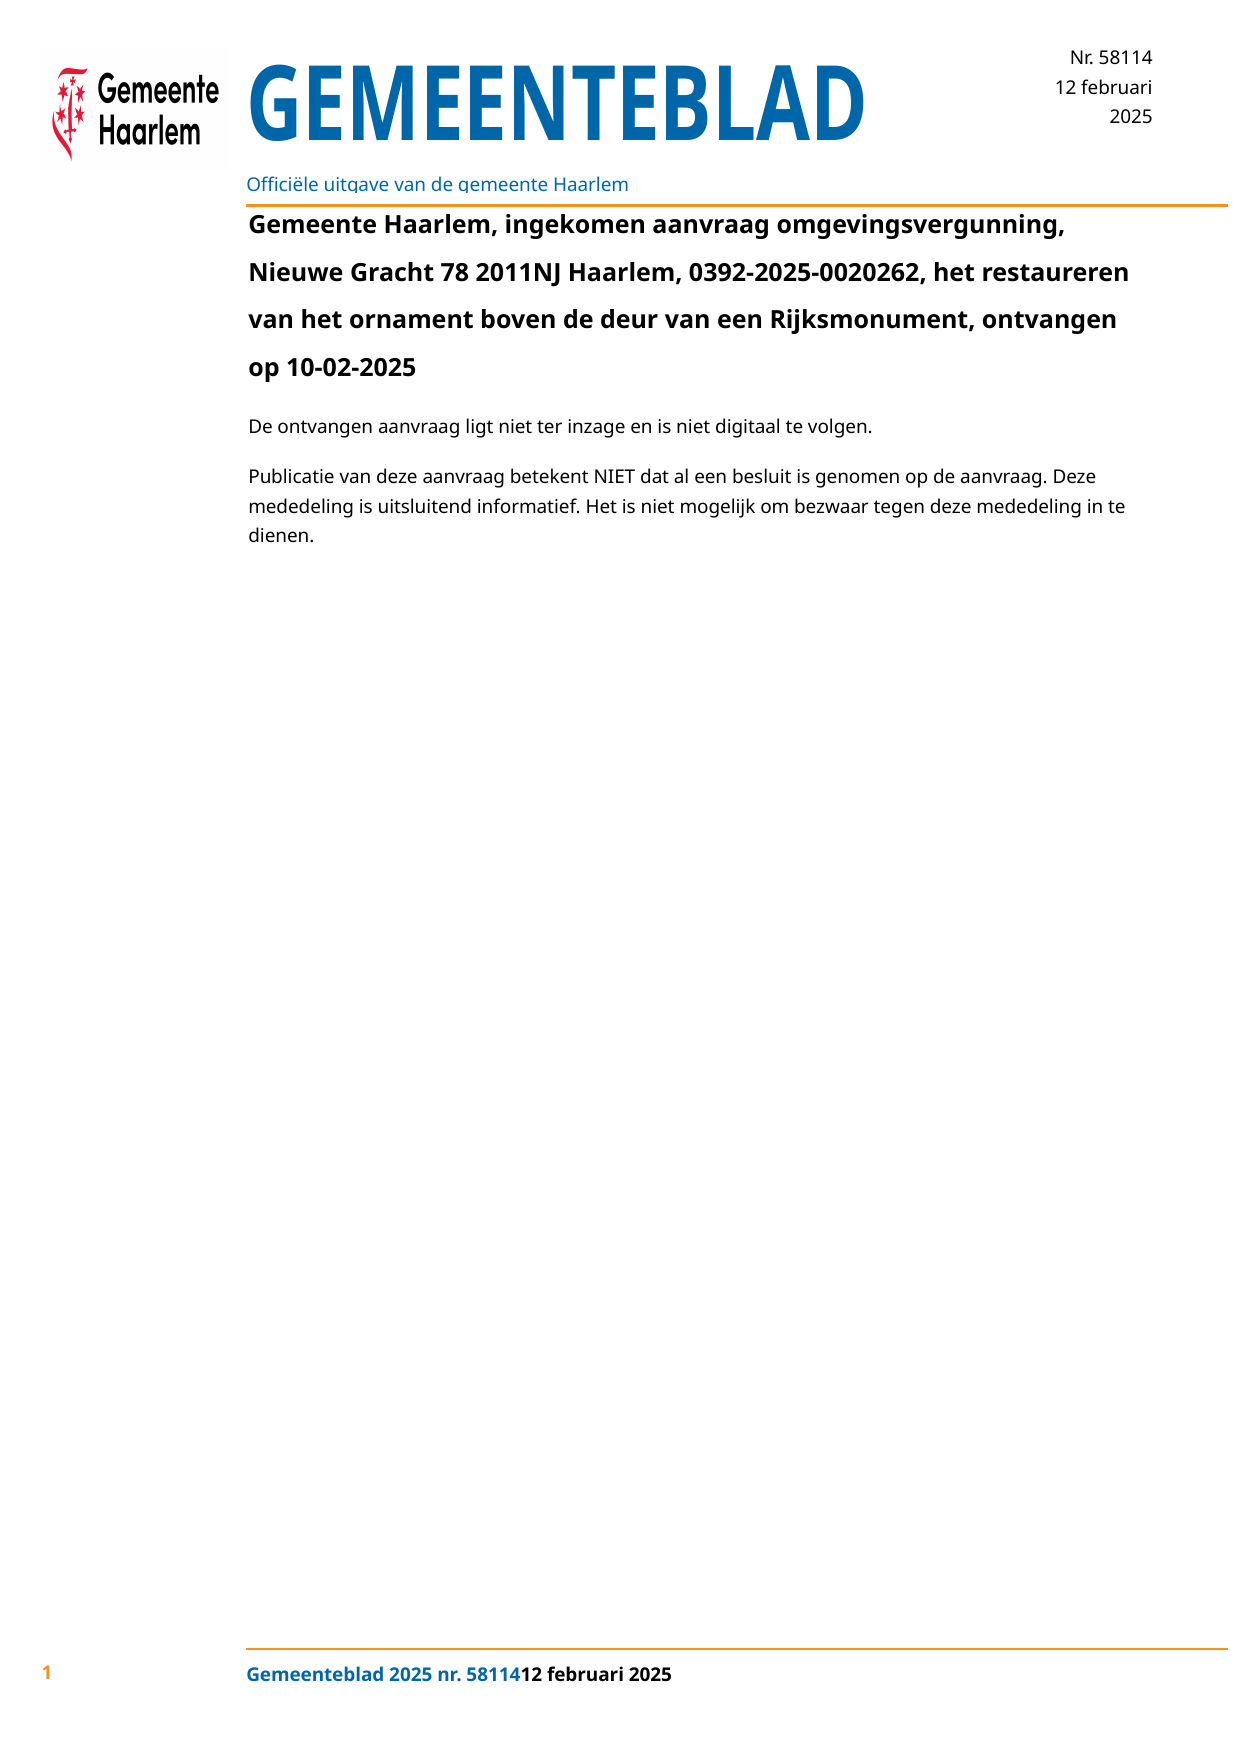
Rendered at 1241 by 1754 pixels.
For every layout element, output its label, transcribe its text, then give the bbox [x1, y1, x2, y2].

text Publicatie van deze aanvraag betekent NIET dat al een besluit is genomen op de aanvraag. Deze mededeling is uitsluitend informatief. Het is niet mogelijk om bezwaar tegen deze mededeling in te dienen. [248, 463, 1152, 548]
picture [41, 47, 231, 172]
text Gemeente Haarlem, ingekomen aanvraag omgevingsvergunning, Nieuwe Gracht 78 2011NJ Haarlem, 0392-2025-0020262, het restaureren van het ornament boven de deur van een Rijksmonument, ontvangen op 10-02-2025 [248, 207, 1152, 384]
text De ontvangen aanvraag ligt niet ter inzage en is niet digitaal te volgen. [248, 413, 1152, 439]
